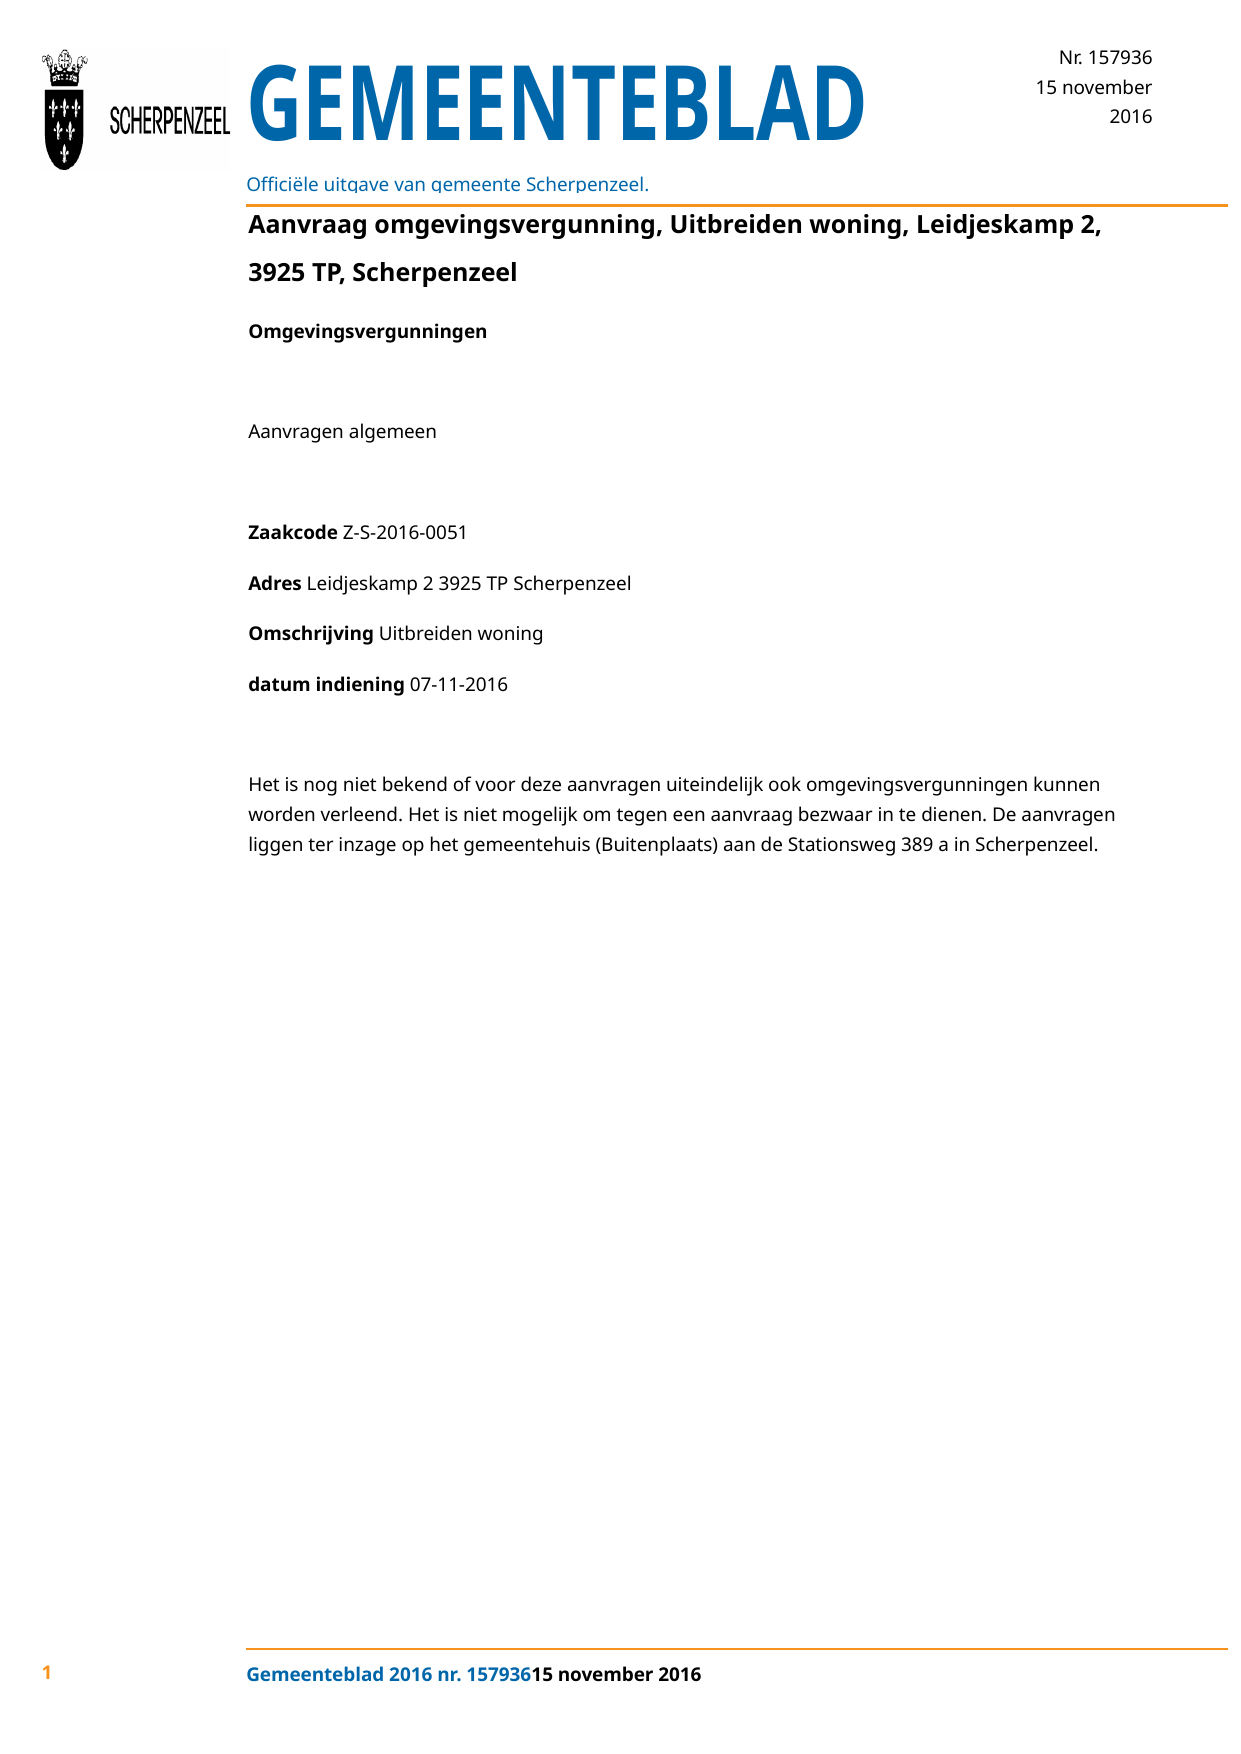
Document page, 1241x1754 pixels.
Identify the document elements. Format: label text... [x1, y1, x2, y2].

text Het is nog niet bekend of voor deze aanvragen uiteindelijk ook omgevingsvergunningen kunnen worden verleend. Het is niet mogelijk om tegen een aanvraag bezwaar in te dienen. De aanvragen liggen ter inzage op het gemeentehuis (Buitenplaats) aan de Stationsweg 389 a in Scherpenzeel. [248, 772, 1152, 857]
text Aanvragen algemeen [248, 419, 1152, 444]
text Zaakcode Z-S-2016-0051 [248, 519, 1152, 545]
text Aanvraag omgevingsvergunning, Uitbreiden woning, Leidjeskamp 2, 3925 TP, Scherpenzeel [248, 207, 1152, 288]
text Omschrijving Uitbreiden woning [248, 620, 1152, 646]
picture [41, 47, 231, 172]
text Omgevingsvergunningen [248, 318, 1152, 344]
text Adres Leidjeskamp 2 3925 TP Scherpenzeel [248, 570, 1152, 596]
text datum indiening 07-11-2016 [248, 671, 1152, 697]
